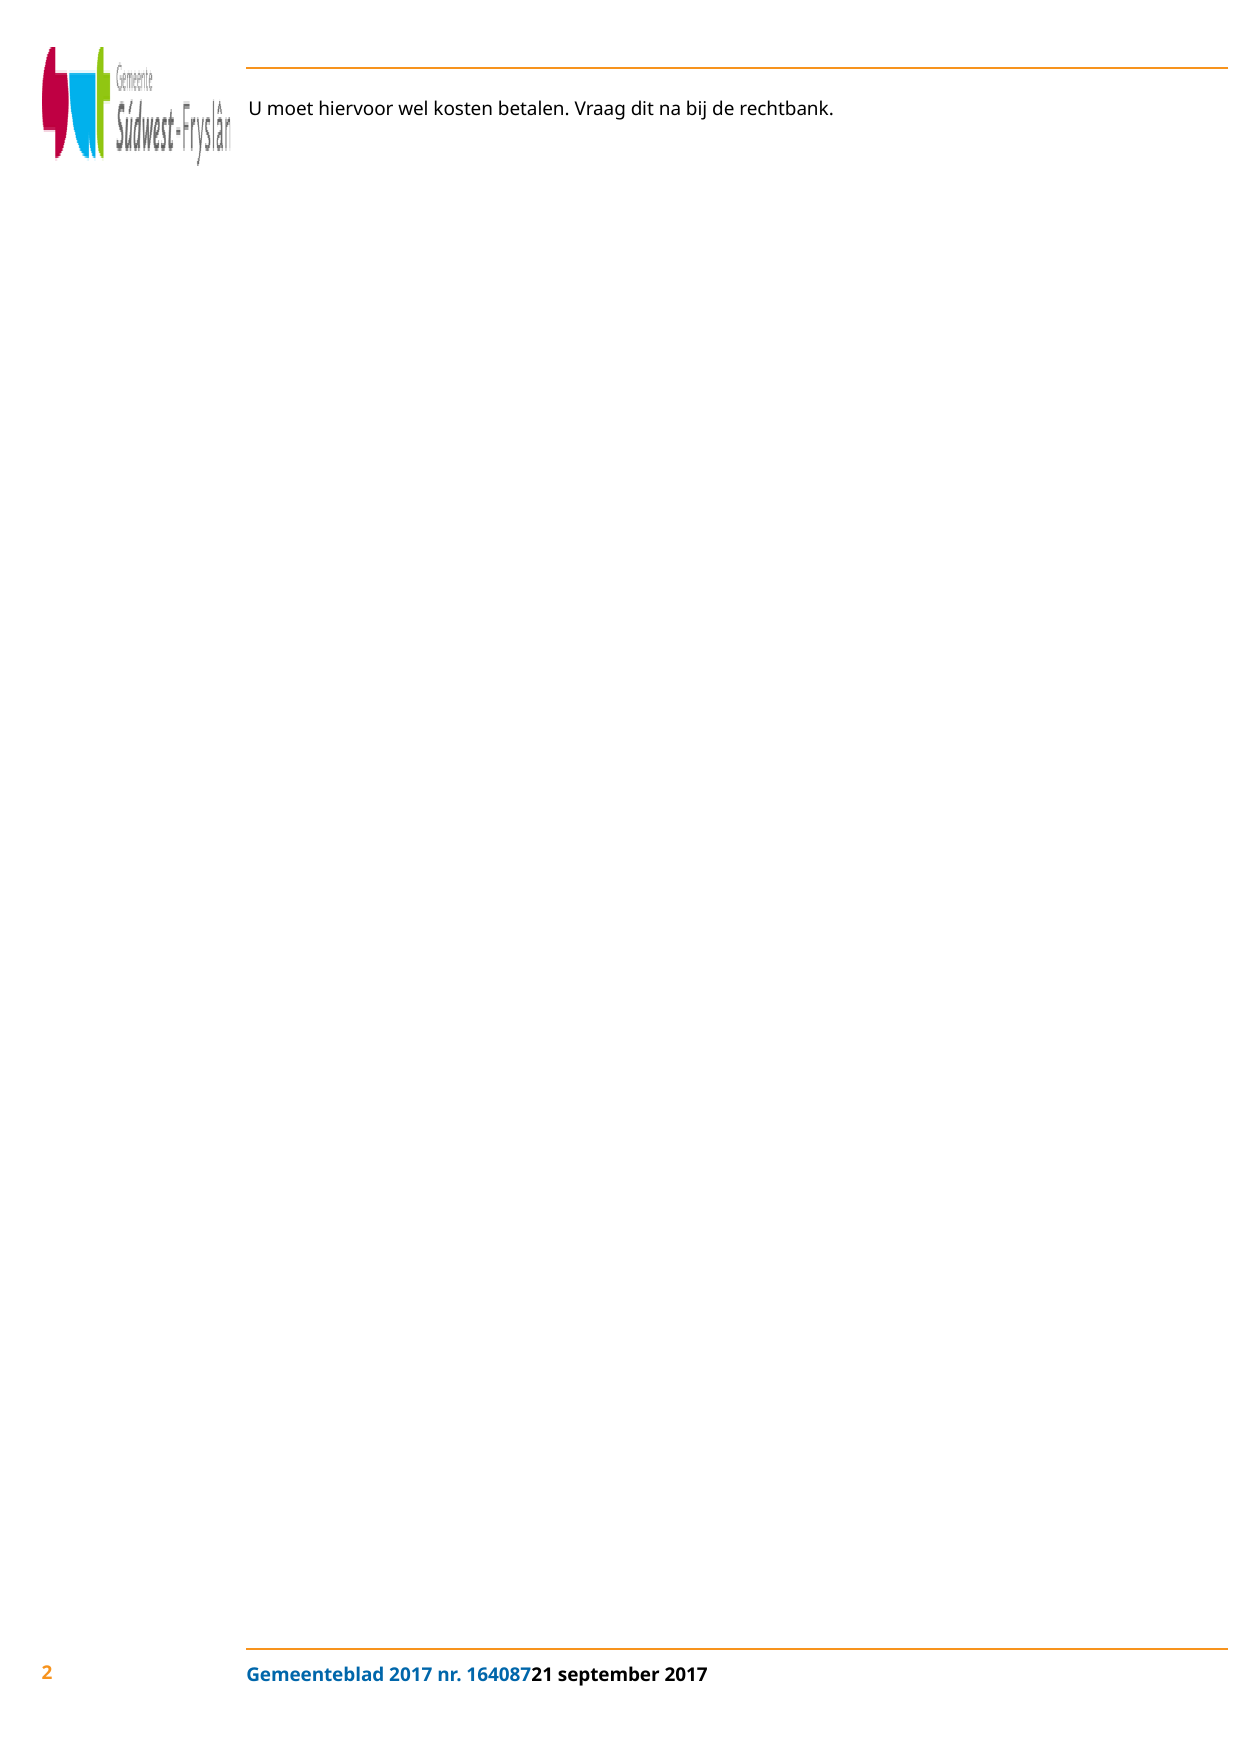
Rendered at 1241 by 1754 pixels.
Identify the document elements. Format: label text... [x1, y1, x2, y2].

text U moet hiervoor wel kosten betalen. Vraag dit na bij de rechtbank. [248, 95, 1152, 121]
picture [41, 47, 231, 172]
